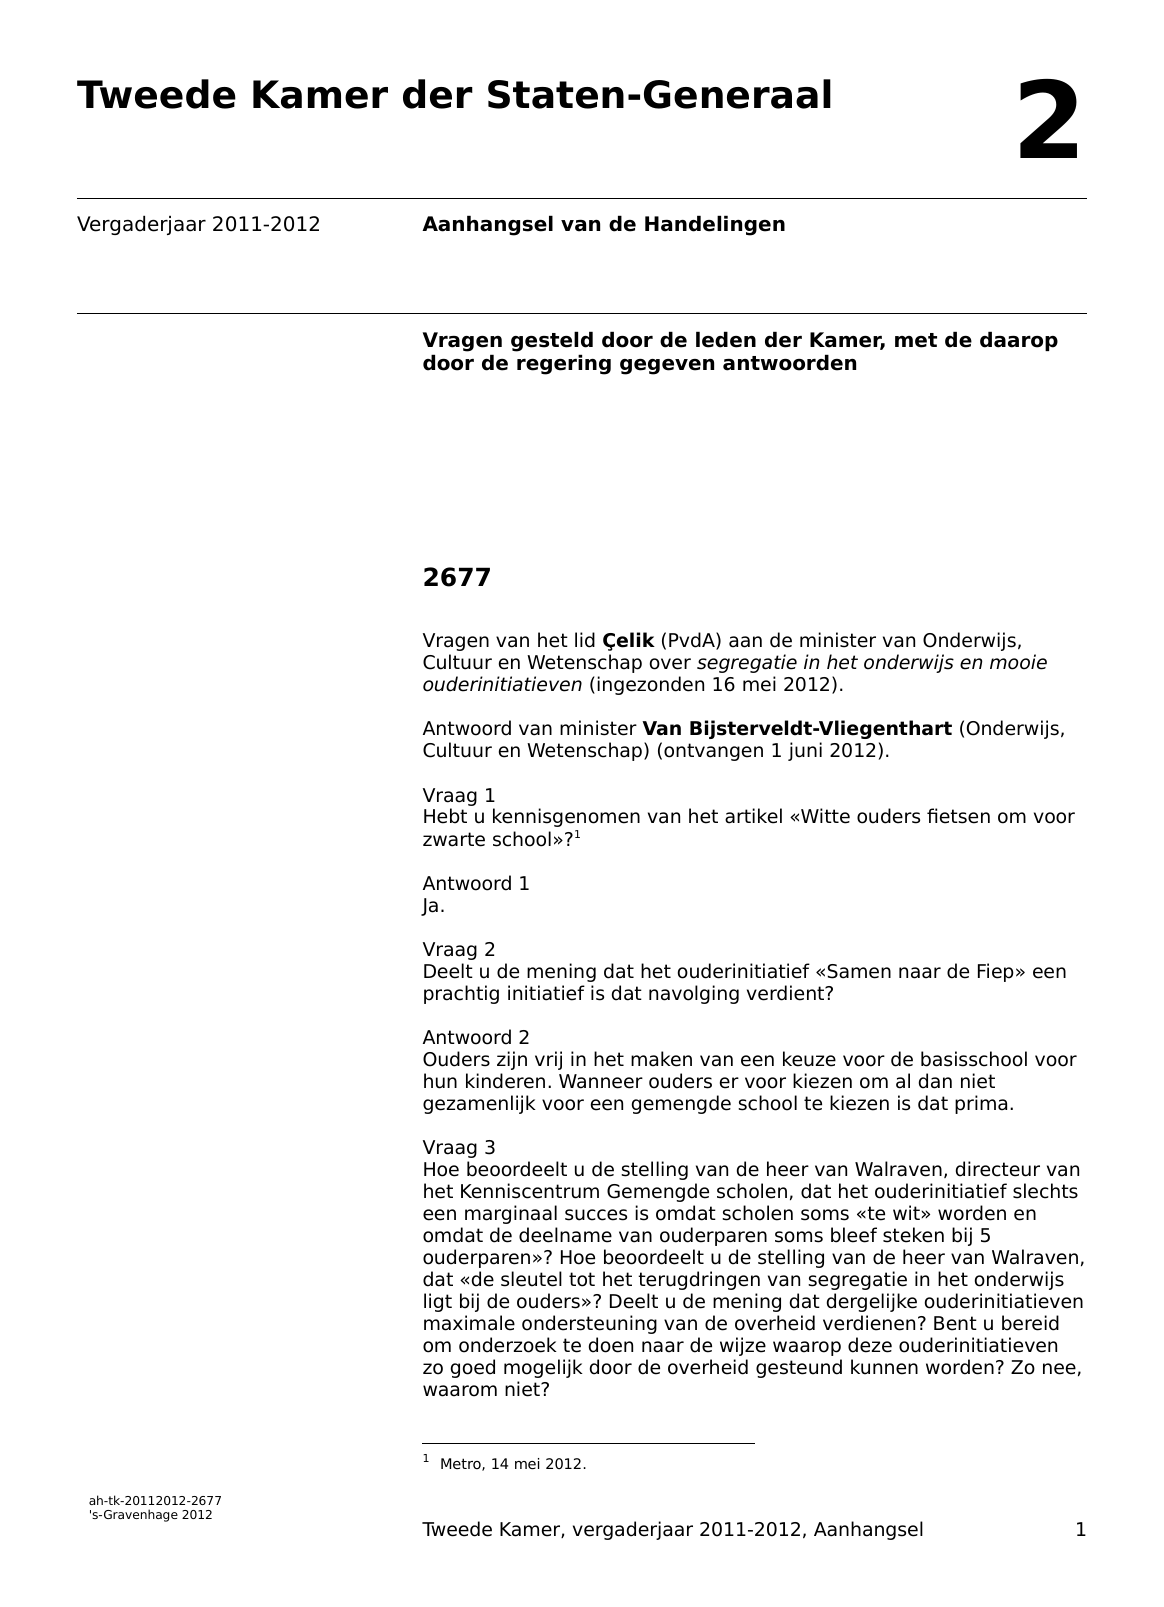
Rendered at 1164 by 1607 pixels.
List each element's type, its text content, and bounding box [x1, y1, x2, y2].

text Antwoord van minister Van Bijsterveldt-Vliegenthart (Onderwijs, Cultuur en Wetenschap) (ontvangen 1 juni 2012). [422, 718, 1087, 762]
text Hebt u kennisgenomen van het artikel «Witte ouders fietsen om voor zwarte school»? [422, 806, 1087, 850]
table_cell Vragen gesteld door de leden der Kamer, met de daarop door de regering gegeven antwoorden [422, 314, 1087, 375]
text 's-Gravenhage 2012 [88, 1508, 323, 1522]
table_cell Vergaderjaar 2011-2012 [77, 199, 422, 313]
text Deelt u de mening dat het ouderinitiatief «Samen naar de Fiep» een prachtig initiatief is dat navolging verdient? [422, 961, 1087, 1005]
text Metro, 14 mei 2012. [422, 1452, 1087, 1474]
text Vraag 2 [422, 939, 1087, 961]
table_header 2 [886, 59, 1087, 198]
table_cell [77, 314, 422, 375]
text Ouders zijn vrij in het maken van een keuze voor de basisschool voor hun kinderen. Wanneer ouders er voor kiezen om al dan niet gezamenlijk voor een gemengde school te kiezen is dat prima. [422, 1049, 1087, 1115]
text Antwoord 1 [422, 873, 1087, 894]
text Vragen van het lid Çelik (PvdA) aan de minister van Onderwijs, Cultuur en Wetenschap over segregatie in het onderwijs en mooie ouderinitiatieven (ingezonden 16 mei 2012). [422, 630, 1087, 696]
text Hoe beoordeelt u de stelling van de heer van Walraven, directeur van het Kenniscentrum Gemengde scholen, dat het ouderinitiatief slechts een marginaal succes is omdat scholen soms «te wit» worden en omdat de deelname van ouderparen soms bleef steken bij 5 ouderparen»? Hoe beoordeelt u de stelling van de heer van Walraven, dat «de sleutel tot het terugdringen van segregatie in het onderwijs ligt bij de ouders»? Deelt u de mening dat dergelijke ouderinitiatieven maximale ondersteuning van de overheid verdienen? Bent u bereid om onderzoek te doen naar de wijze waarop deze ouderinitiatieven zo goed mogelijk door de overheid gesteund kunnen worden? Zo nee, waarom niet? [422, 1159, 1087, 1401]
text 2677 [422, 563, 1087, 592]
text ah-tk-20112012-2677 [88, 1494, 323, 1508]
table_cell Aanhangsel van de Handelingen [422, 199, 1087, 313]
text Vraag 1 [422, 784, 1087, 806]
text Vraag 3 [422, 1137, 1087, 1159]
text Antwoord 2 [422, 1027, 1087, 1049]
text Ja. [422, 894, 1087, 917]
table_header Tweede Kamer der Staten-Generaal [77, 59, 886, 198]
